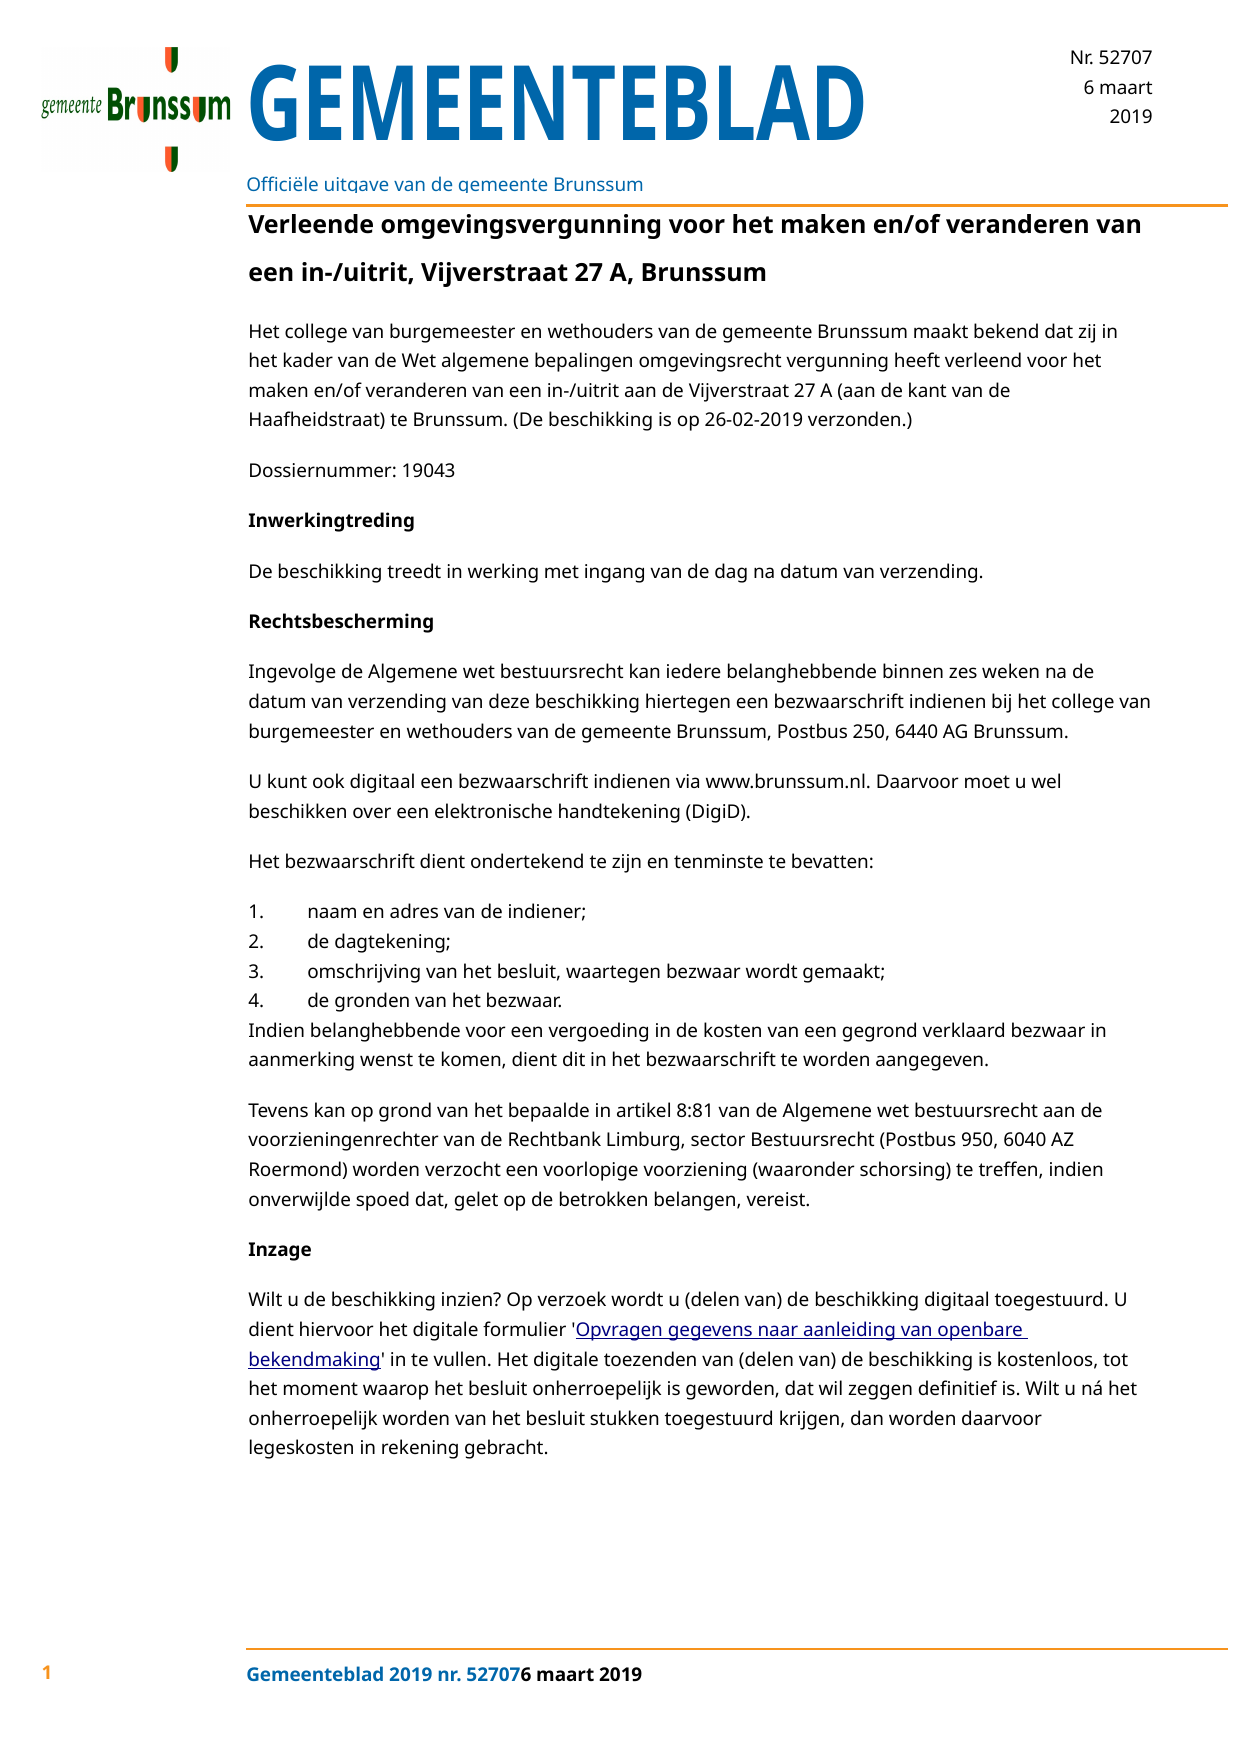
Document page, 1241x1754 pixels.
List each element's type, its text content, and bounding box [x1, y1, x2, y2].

picture [41, 47, 231, 172]
list omschrijving van het besluit, waartegen bezwaar wordt gemaakt; [248, 958, 1152, 984]
list de gronden van het bezwaar. [248, 987, 1152, 1013]
text Dossiernummer: 19043 [248, 457, 1152, 483]
text Indien belanghebbende voor een vergoeding in de kosten van een gegrond verklaard bezwaar in aanmerking wenst te komen, dient dit in het bezwaarschrift te worden aangegeven. [248, 1017, 1152, 1072]
text U kunt ook digitaal een bezwaarschrift indienen via www.brunssum.nl. Daarvoor moet u wel beschikken over een elektronische handtekening (DigiD). [248, 768, 1152, 824]
text Ingevolge de Algemene wet bestuursrecht kan iedere belanghebbende binnen zes weken na de datum van verzending van deze beschikking hiertegen een bezwaarschrift indienen bij het college van burgemeester en wethouders van de gemeente Brunssum, Postbus 250, 6440 AG Brunssum. [248, 659, 1152, 744]
text Inwerkingtreding [248, 507, 1152, 533]
text Rechtsbescherming [248, 608, 1152, 634]
text Het college van burgemeester en wethouders van de gemeente Brunssum maakt bekend dat zij in het kader van de Wet algemene bepalingen omgevingsrecht vergunning heeft verleend voor het maken en/of veranderen van een in-/uitrit aan de Vijverstraat 27 A (aan de kant van de Haafheidstraat) te Brunssum. (De beschikking is op 26-02-2019 verzonden.) [248, 318, 1152, 432]
text Verleende omgevingsvergunning voor het maken en/of veranderen van een in-/uitrit, Vijverstraat 27 A, Brunssum [248, 207, 1152, 288]
list naam en adres van de indiener; [248, 899, 1152, 924]
list de dagtekening; [248, 928, 1152, 954]
text Wilt u de beschikking inzien? Op verzoek wordt u (delen van) de beschikking digitaal toegestuurd. U dient hiervoor het digitale formulier 'Opvragen gegevens naar aanleiding van openbare bekendmaking' in te vullen. Het digitale toezenden van (delen van) de beschikking is kostenloos, tot het moment waarop het besluit onherroepelijk is geworden, dat wil zeggen definitief is. Wilt u ná het onherroepelijk worden van het besluit stukken toegestuurd krijgen, dan worden daarvoor legeskosten in rekening gebracht. [248, 1287, 1152, 1460]
text Inzage [248, 1236, 1152, 1262]
text Tevens kan op grond van het bepaalde in artikel 8:81 van de Algemene wet bestuursrecht aan de voorzieningenrechter van de Rechtbank Limburg, sector Bestuursrecht (Postbus 950, 6040 AZ Roermond) worden verzocht een voorlopige voorziening (waaronder schorsing) te treffen, indien onverwijlde spoed dat, gelet op de betrokken belangen, vereist. [248, 1097, 1152, 1212]
text De beschikking treedt in werking met ingang van de dag na datum van verzending. [248, 558, 1152, 584]
text Het bezwaarschrift dient ondertekend te zijn en tenminste te bevatten: [248, 848, 1152, 874]
